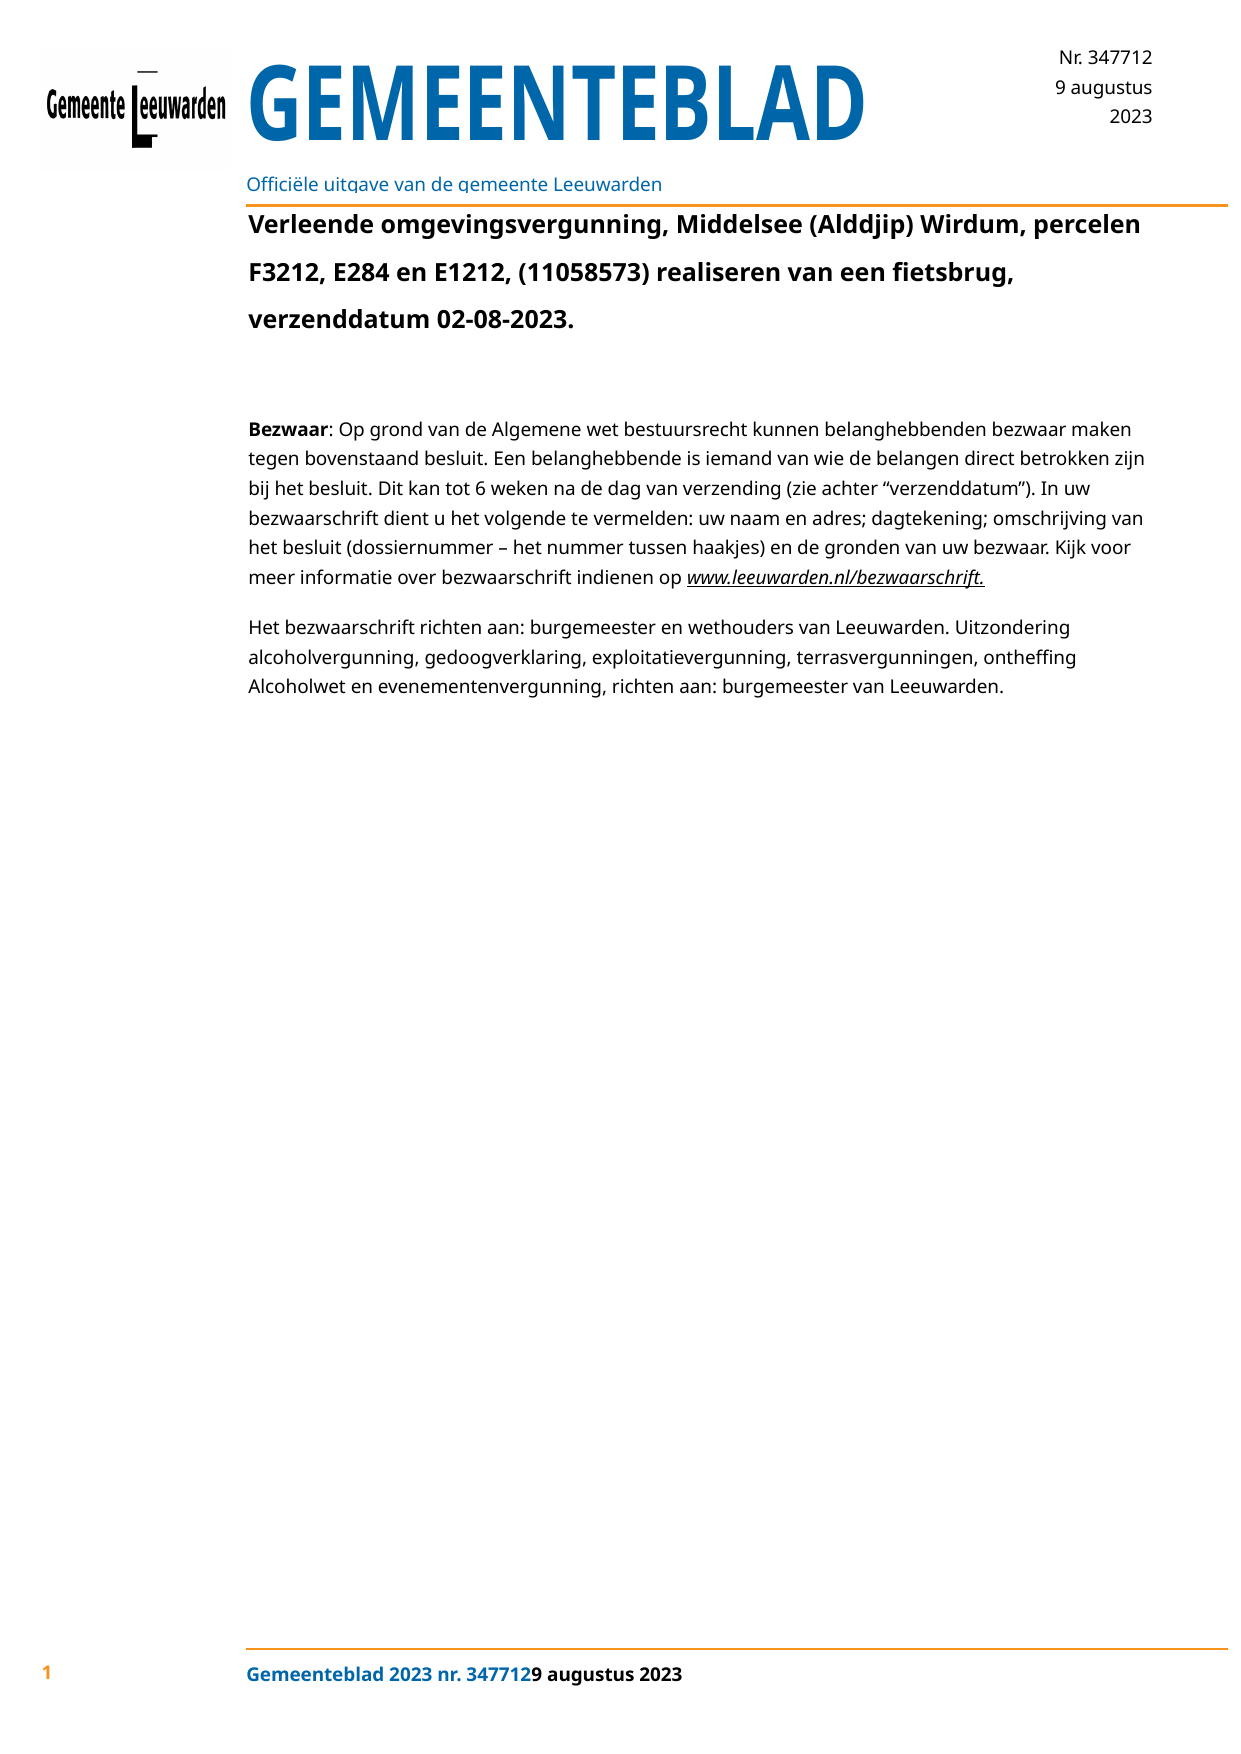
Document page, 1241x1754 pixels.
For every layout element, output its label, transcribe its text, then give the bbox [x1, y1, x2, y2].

text Bezwaar: Op grond van de Algemene wet bestuursrecht kunnen belanghebbenden bezwaar maken tegen bovenstaand besluit. Een belanghebbende is iemand van wie de belangen direct betrokken zijn bij het besluit. Dit kan tot 6 weken na de dag van verzending (zie achter “verzenddatum”). In uw bezwaarschrift dient u het volgende te vermelden: uw naam en adres; dagtekening; omschrijving van het besluit (dossiernummer – het nummer tussen haakjes) en de gronden van uw bezwaar. Kijk voor meer informatie over bezwaarschrift indienen op www.leeuwarden.nl/bezwaarschrift. [248, 416, 1152, 589]
picture [41, 47, 231, 172]
text Het bezwaarschrift richten aan: burgemeester en wethouders van Leeuwarden. Uitzondering alcoholvergunning, gedoogverklaring, exploitatievergunning, terrasvergunningen, ontheffing Alcoholwet en evenementenvergunning, richten aan: burgemeester van Leeuwarden. [248, 614, 1152, 699]
text Verleende omgevingsvergunning, Middelsee (Alddjip) Wirdum, percelen F3212, E284 en E1212, (11058573) realiseren van een fietsbrug, verzenddatum 02-08-2023. [248, 207, 1152, 336]
